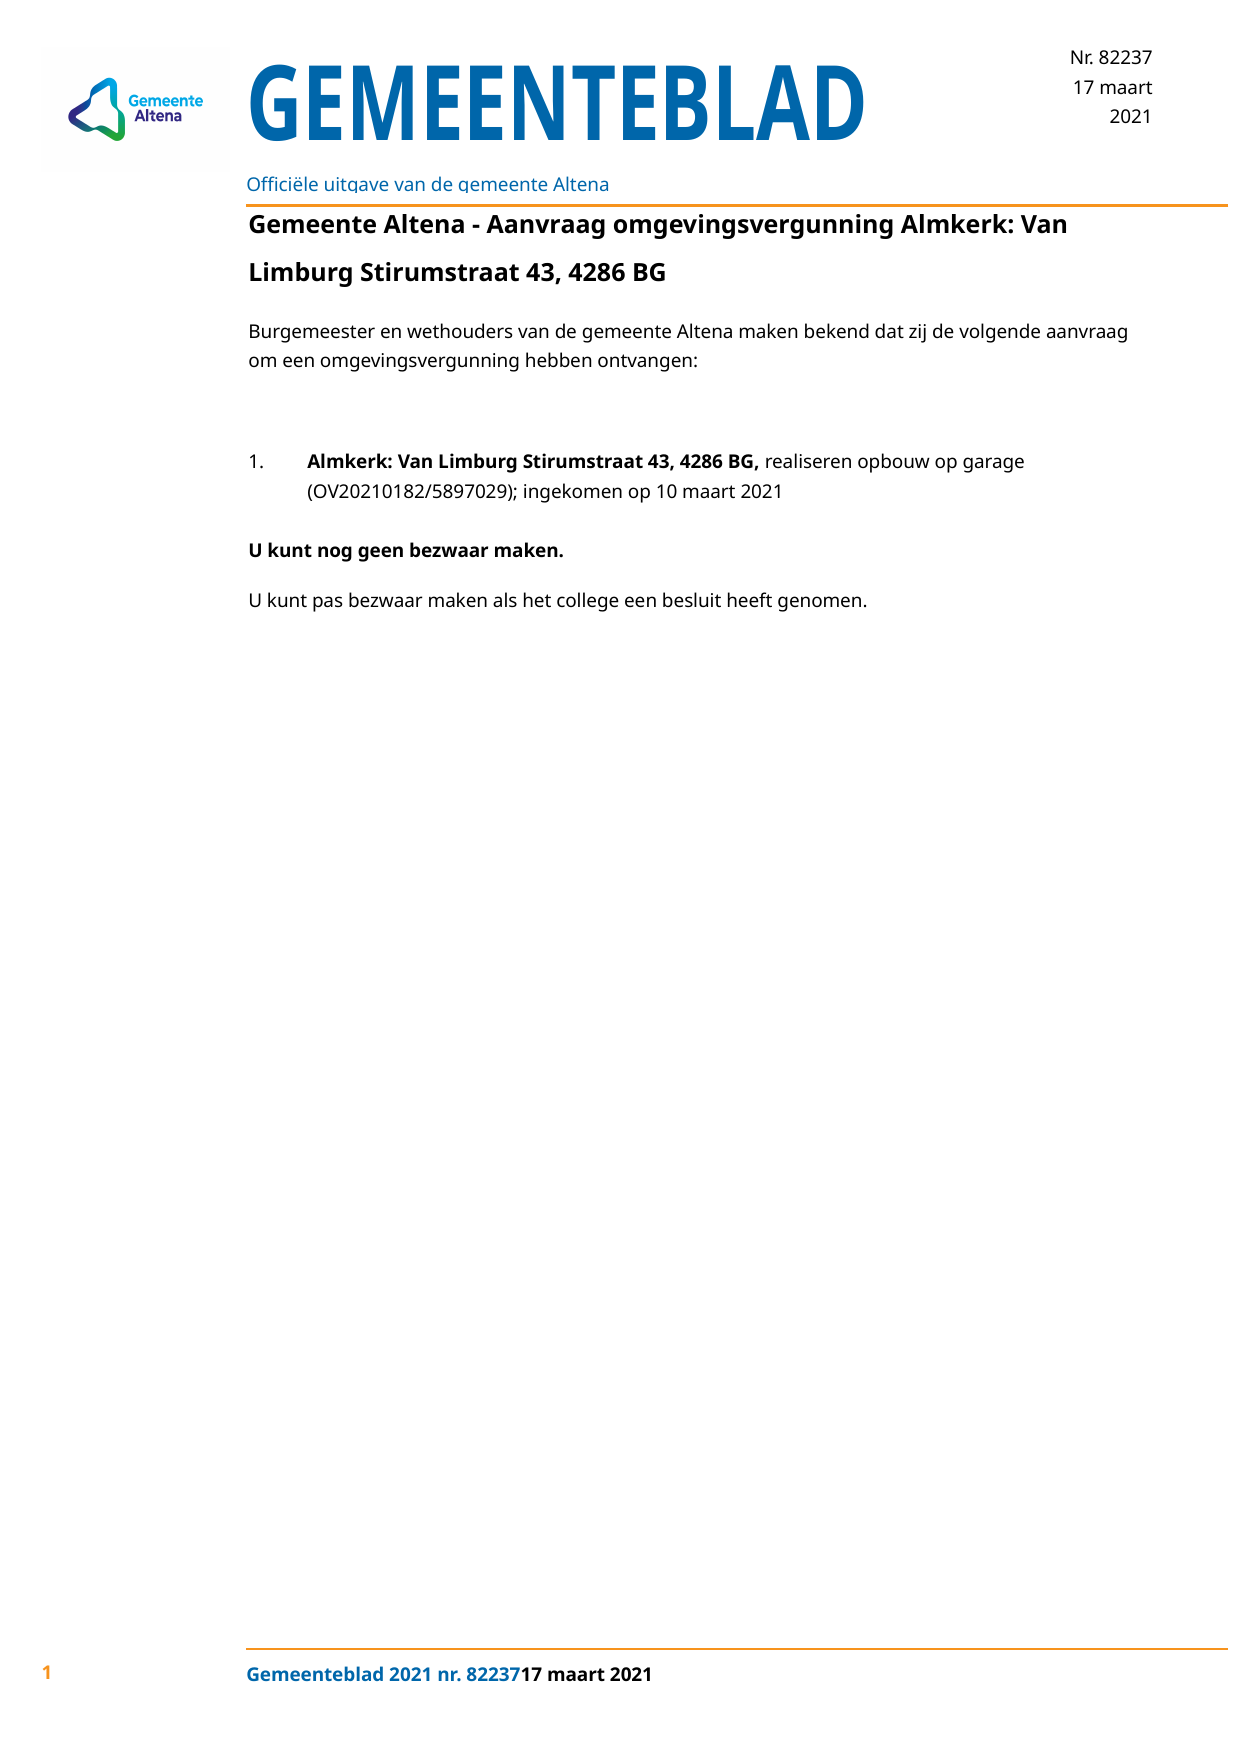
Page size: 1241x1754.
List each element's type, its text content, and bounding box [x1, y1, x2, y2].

picture [41, 47, 231, 172]
text Gemeente Altena - Aanvraag omgevingsvergunning Almkerk: Van Limburg Stirumstraat 43, 4286 BG [248, 207, 1152, 288]
list Almkerk: Van Limburg Stirumstraat 43, 4286 BG, realiseren opbouw op garage (OV20210182/5897029); ingekomen op 10 maart 2021 [248, 448, 1152, 504]
text Burgemeester en wethouders van de gemeente Altena maken bekend dat zij de volgende aanvraag om een omgevingsvergunning hebben ontvangen: [248, 318, 1152, 373]
text U kunt nog geen bezwaar maken. [248, 537, 1152, 563]
text U kunt pas bezwaar maken als het college een besluit heeft genomen. [248, 587, 1152, 613]
